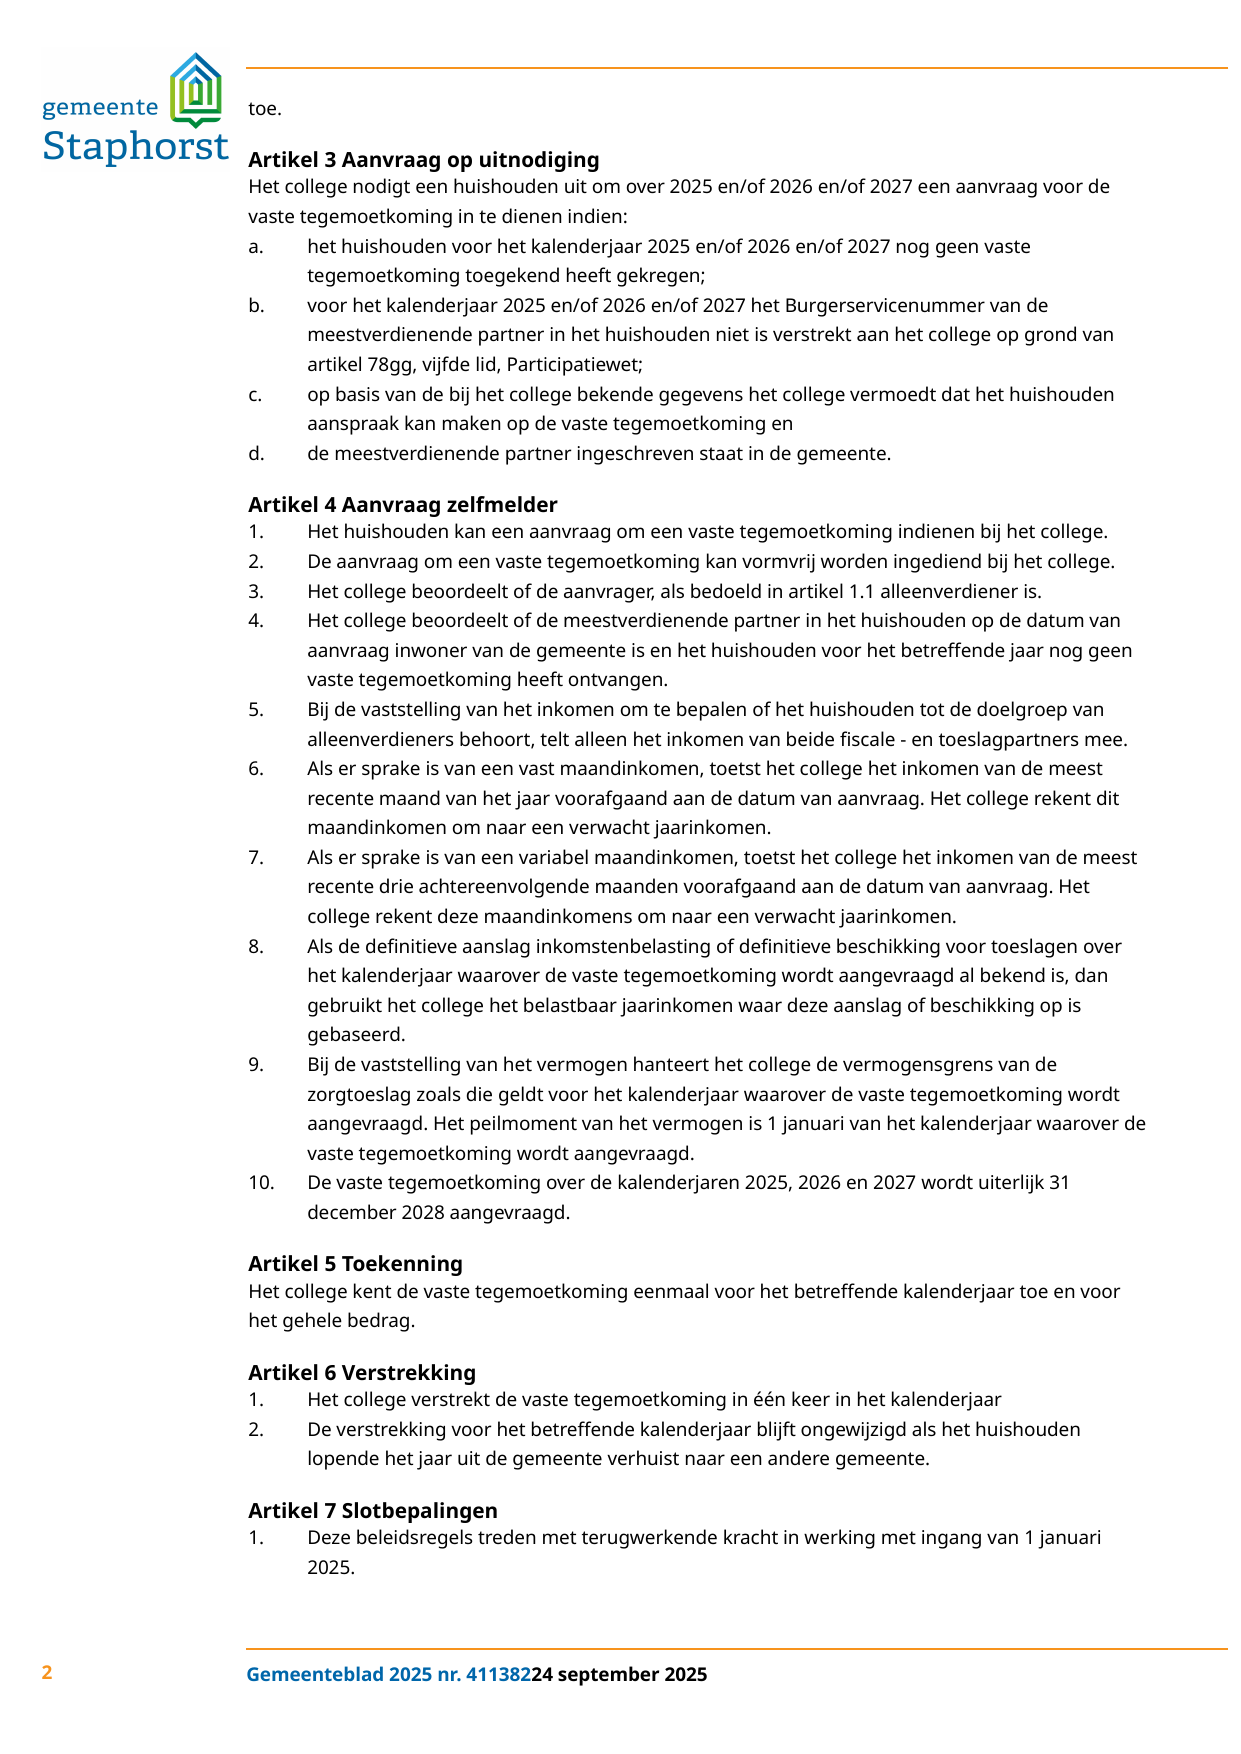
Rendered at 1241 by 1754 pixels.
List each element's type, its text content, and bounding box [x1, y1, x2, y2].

list Als er sprake is van een vast maandinkomen, toetst het college het inkomen van de meest recente maand van het jaar voorafgaand aan de datum van aanvraag. Het college rekent dit maandinkomen om naar een verwacht jaarinkomen. [248, 755, 1152, 840]
list Het college verstrekt de vaste tegemoetkoming in één keer in het kalenderjaar [248, 1386, 1152, 1412]
list het huishouden voor het kalenderjaar 2025 en/of 2026 en/of 2027 nog geen vaste tegemoetkoming toegekend heeft gekregen; [248, 233, 1152, 288]
list De aanvraag om een vaste tegemoetkoming kan vormvrij worden ingediend bij het college. [248, 548, 1152, 574]
text Het college nodigt een huishouden uit om over 2025 en/of 2026 en/of 2027 een aanvraag voor de vaste tegemoetkoming in te dienen indien: [248, 174, 1152, 229]
text Artikel 5 Toekenning [248, 1249, 1152, 1278]
list Deze beleidsregels treden met terugwerkende kracht in werking met ingang van 1 januari 2025. [248, 1524, 1152, 1580]
text Artikel 6 Verstrekking [248, 1358, 1152, 1386]
list Bij de vaststelling van het inkomen om te bepalen of het huishouden tot de doelgroep van alleenverdieners behoort, telt alleen het inkomen van beide fiscale - en toeslagpartners mee. [248, 696, 1152, 752]
list Het college beoordeelt of de meestverdienende partner in het huishouden op de datum van aanvraag inwoner van de gemeente is en het huishouden voor het betreffende jaar nog geen vaste tegemoetkoming heeft ontvangen. [248, 607, 1152, 692]
list Het college beoordeelt of de aanvrager, als bedoeld in artikel 1.1 alleenverdiener is. [248, 578, 1152, 604]
list De vaste tegemoetkoming over de kalenderjaren 2025, 2026 en 2027 wordt uiterlijk 31 december 2028 aangevraagd. [248, 1169, 1152, 1225]
list de meestverdienende partner ingeschreven staat in de gemeente. [248, 440, 1152, 466]
list Als de definitieve aanslag inkomstenbelasting of definitieve beschikking voor toeslagen over het kalenderjaar waarover de vaste tegemoetkoming wordt aangevraagd al bekend is, dan gebruikt het college het belastbaar jaarinkomen waar deze aanslag of beschikking op is gebaseerd. [248, 933, 1152, 1047]
text Artikel 3 Aanvraag op uitnodiging [248, 145, 1152, 174]
text Artikel 7 Slotbepalingen [248, 1496, 1152, 1524]
list Het huishouden kan een aanvraag om een vaste tegemoetkoming indienen bij het college. [248, 519, 1152, 544]
picture [41, 47, 231, 172]
text toe. [248, 95, 1152, 121]
list Als er sprake is van een variabel maandinkomen, toetst het college het inkomen van de meest recente drie achtereenvolgende maanden voorafgaand aan de datum van aanvraag. Het college rekent deze maandinkomens om naar een verwacht jaarinkomen. [248, 844, 1152, 929]
text Het college kent de vaste tegemoetkoming eenmaal voor het betreffende kalenderjaar toe en voor het gehele bedrag. [248, 1278, 1152, 1333]
list Bij de vaststelling van het vermogen hanteert het college de vermogensgrens van de zorgtoeslag zoals die geldt voor het kalenderjaar waarover de vaste tegemoetkoming wordt aangevraagd. Het peilmoment van het vermogen is 1 januari van het kalenderjaar waarover de vaste tegemoetkoming wordt aangevraagd. [248, 1051, 1152, 1166]
list De verstrekking voor het betreffende kalenderjaar blijft ongewijzigd als het huishouden lopende het jaar uit de gemeente verhuist naar een andere gemeente. [248, 1416, 1152, 1471]
text Artikel 4 Aanvraag zelfmelder [248, 490, 1152, 519]
list voor het kalenderjaar 2025 en/of 2026 en/of 2027 het Burgerservicenummer van de meestverdienende partner in het huishouden niet is verstrekt aan het college op grond van artikel 78gg, vijfde lid, Participatiewet; [248, 292, 1152, 377]
list op basis van de bij het college bekende gegevens het college vermoedt dat het huishouden aanspraak kan maken op de vaste tegemoetkoming en [248, 381, 1152, 436]
